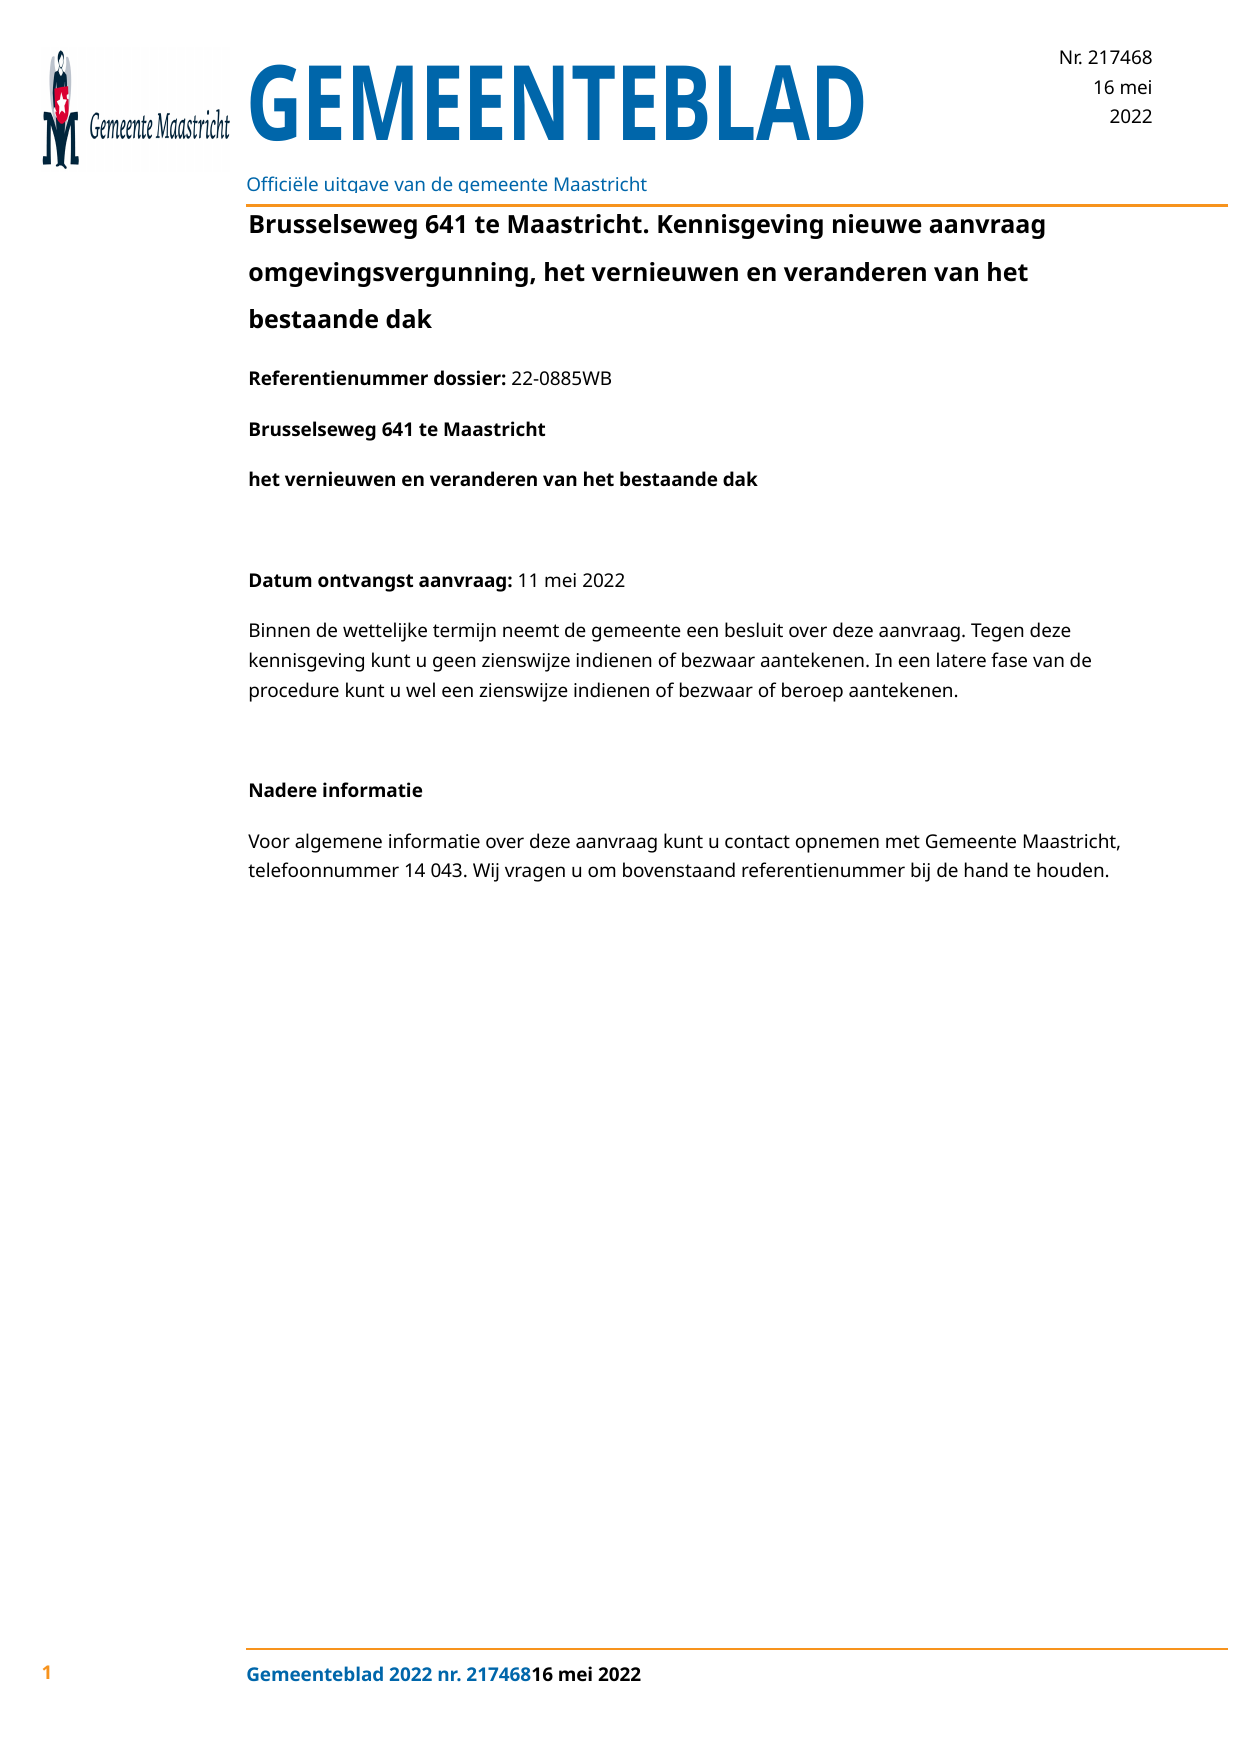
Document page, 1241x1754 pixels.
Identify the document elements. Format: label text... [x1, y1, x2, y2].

text het vernieuwen en veranderen van het bestaande dak [248, 466, 1152, 492]
text Voor algemene informatie over deze aanvraag kunt u contact opnemen met Gemeente Maastricht, telefoonnummer 14 043. Wij vragen u om bovenstaand referentienummer bij de hand te houden. [248, 828, 1152, 883]
text Datum ontvangst aanvraag: 11 mei 2022 [248, 567, 1152, 593]
text Brusselseweg 641 te Maastricht [248, 416, 1152, 442]
text Binnen de wettelijke termijn neemt de gemeente een besluit over deze aanvraag. Tegen deze kennisgeving kunt u geen zienswijze indienen of bezwaar aantekenen. In een latere fase van de procedure kunt u wel een zienswijze indienen of bezwaar of beroep aantekenen. [248, 618, 1152, 702]
picture [41, 47, 231, 172]
text Referentienummer dossier: 22-0885WB [248, 366, 1152, 391]
text Nadere informatie [248, 778, 1152, 803]
text Brusselseweg 641 te Maastricht. Kennisgeving nieuwe aanvraag omgevingsvergunning, het vernieuwen en veranderen van het bestaande dak [248, 207, 1152, 336]
